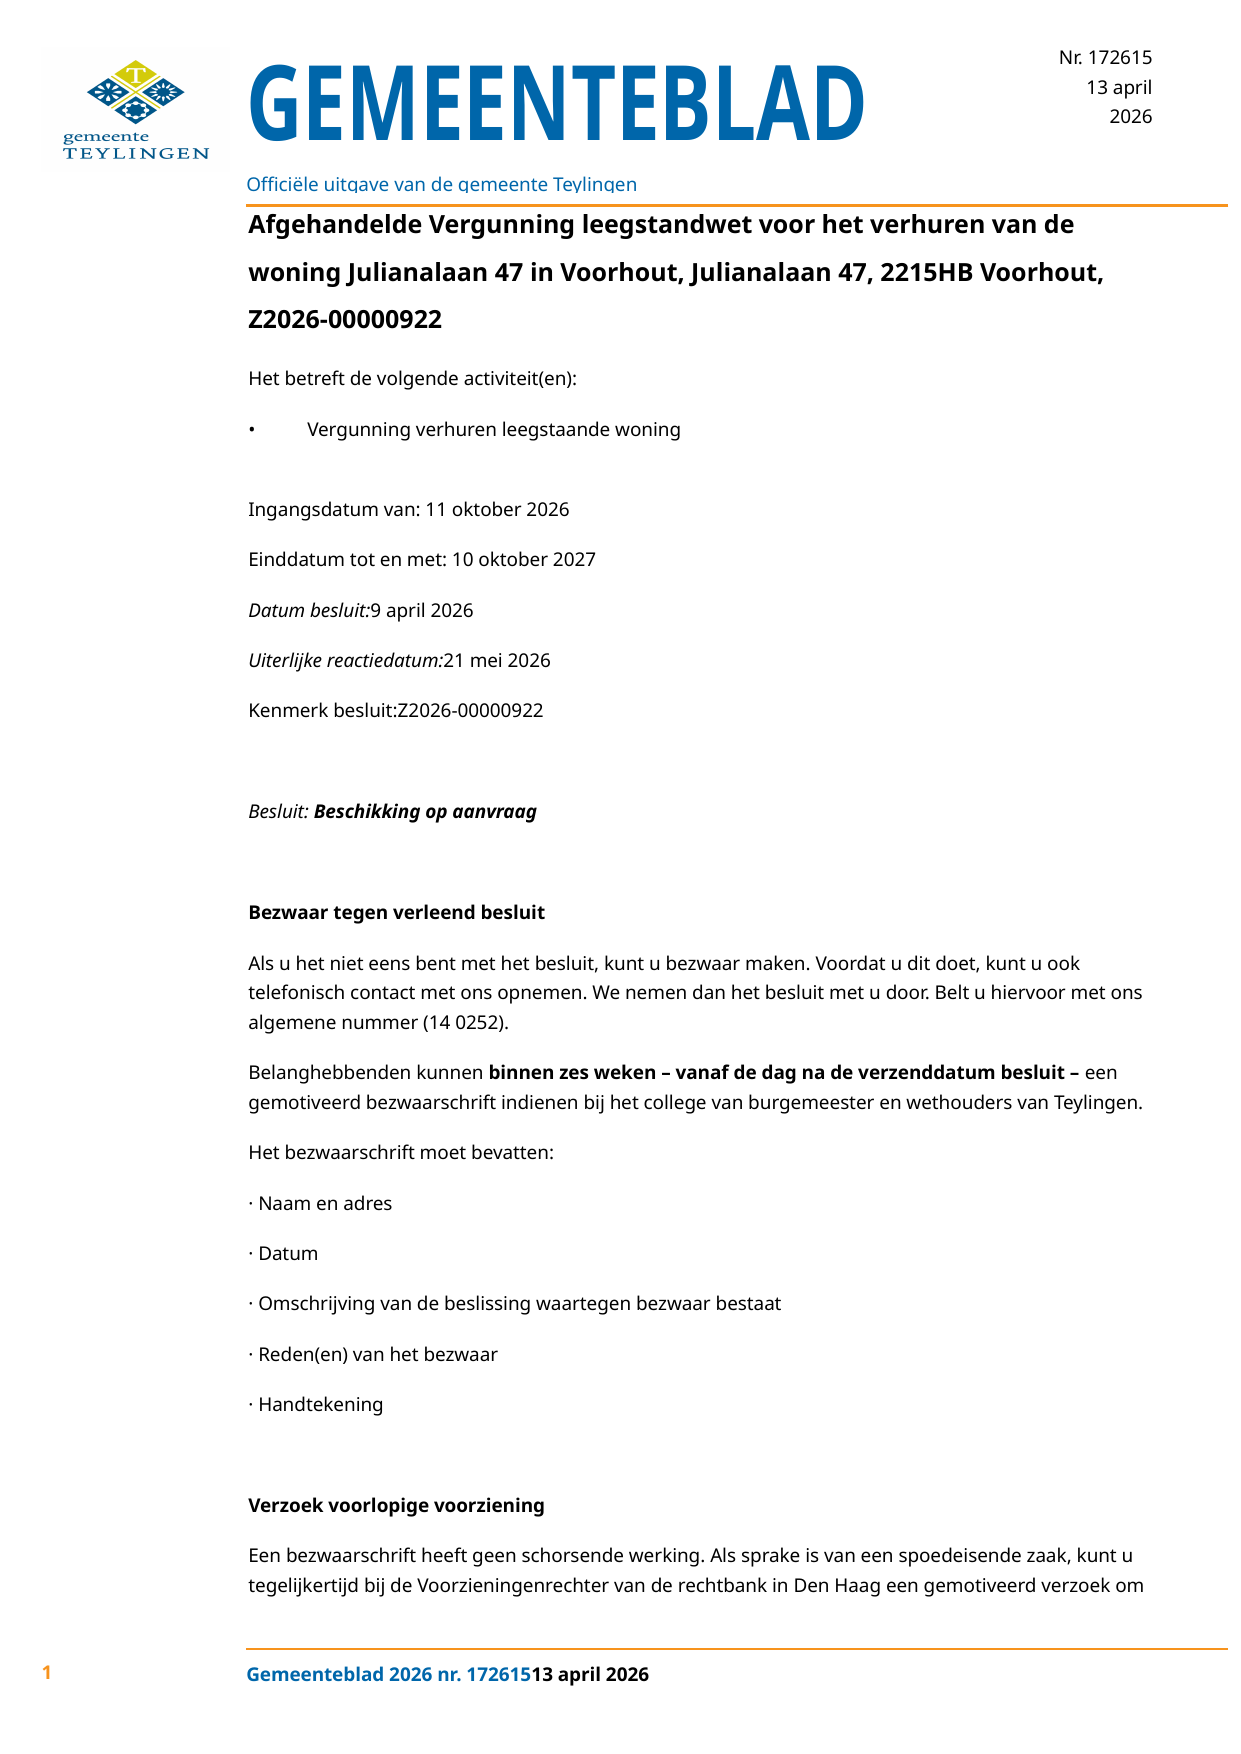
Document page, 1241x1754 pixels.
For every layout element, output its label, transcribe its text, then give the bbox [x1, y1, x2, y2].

text · Omschrijving van de beslissing waartegen bezwaar bestaat [248, 1291, 1152, 1316]
text Afgehandelde Vergunning leegstandwet voor het verhuren van de woning Julianalaan 47 in Voorhout, Julianalaan 47, 2215HB Voorhout, Z2026-00000922 [248, 207, 1152, 336]
text Belanghebbenden kunnen binnen zes weken – vanaf de dag na de verzenddatum besluit – een gemotiveerd bezwaarschrift indienen bij het college van burgemeester en wethouders van Teylingen. [248, 1059, 1152, 1114]
text Ingangsdatum van: 11 oktober 2026 [248, 496, 1152, 522]
text Het bezwaarschrift moet bevatten: [248, 1139, 1152, 1165]
text · Naam en adres [248, 1190, 1152, 1215]
text Als u het niet eens bent met het besluit, kunt u bezwaar maken. Voordat u dit doet, kunt u ook telefonisch contact met ons opnemen. We nemen dan het besluit met u door. Belt u hiervoor met ons algemene nummer (14 0252). [248, 950, 1152, 1034]
text Uiterlijke reactiedatum:21 mei 2026 [248, 647, 1152, 673]
text · Handtekening [248, 1391, 1152, 1417]
text Het betreft de volgende activiteit(en): [248, 366, 1152, 391]
picture [41, 47, 231, 172]
text Een bezwaarschrift heeft geen schorsende werking. Als sprake is van een spoedeisende zaak, kunt u tegelijkertijd bij de Voorzieningenrechter van de rechtbank in Den Haag een gemotiveerd verzoek om [248, 1543, 1152, 1598]
list Vergunning verhuren leegstaande woning [248, 416, 1152, 442]
text Verzoek voorlopige voorziening [248, 1492, 1152, 1518]
text Datum besluit:9 april 2026 [248, 597, 1152, 622]
text Einddatum tot en met: 10 oktober 2027 [248, 546, 1152, 572]
text · Reden(en) van het bezwaar [248, 1341, 1152, 1367]
text Bezwaar tegen verleend besluit [248, 899, 1152, 925]
text · Datum [248, 1240, 1152, 1266]
text Besluit: Beschikking op aanvraag [248, 798, 1152, 824]
text Kenmerk besluit:Z2026-00000922 [248, 698, 1152, 723]
